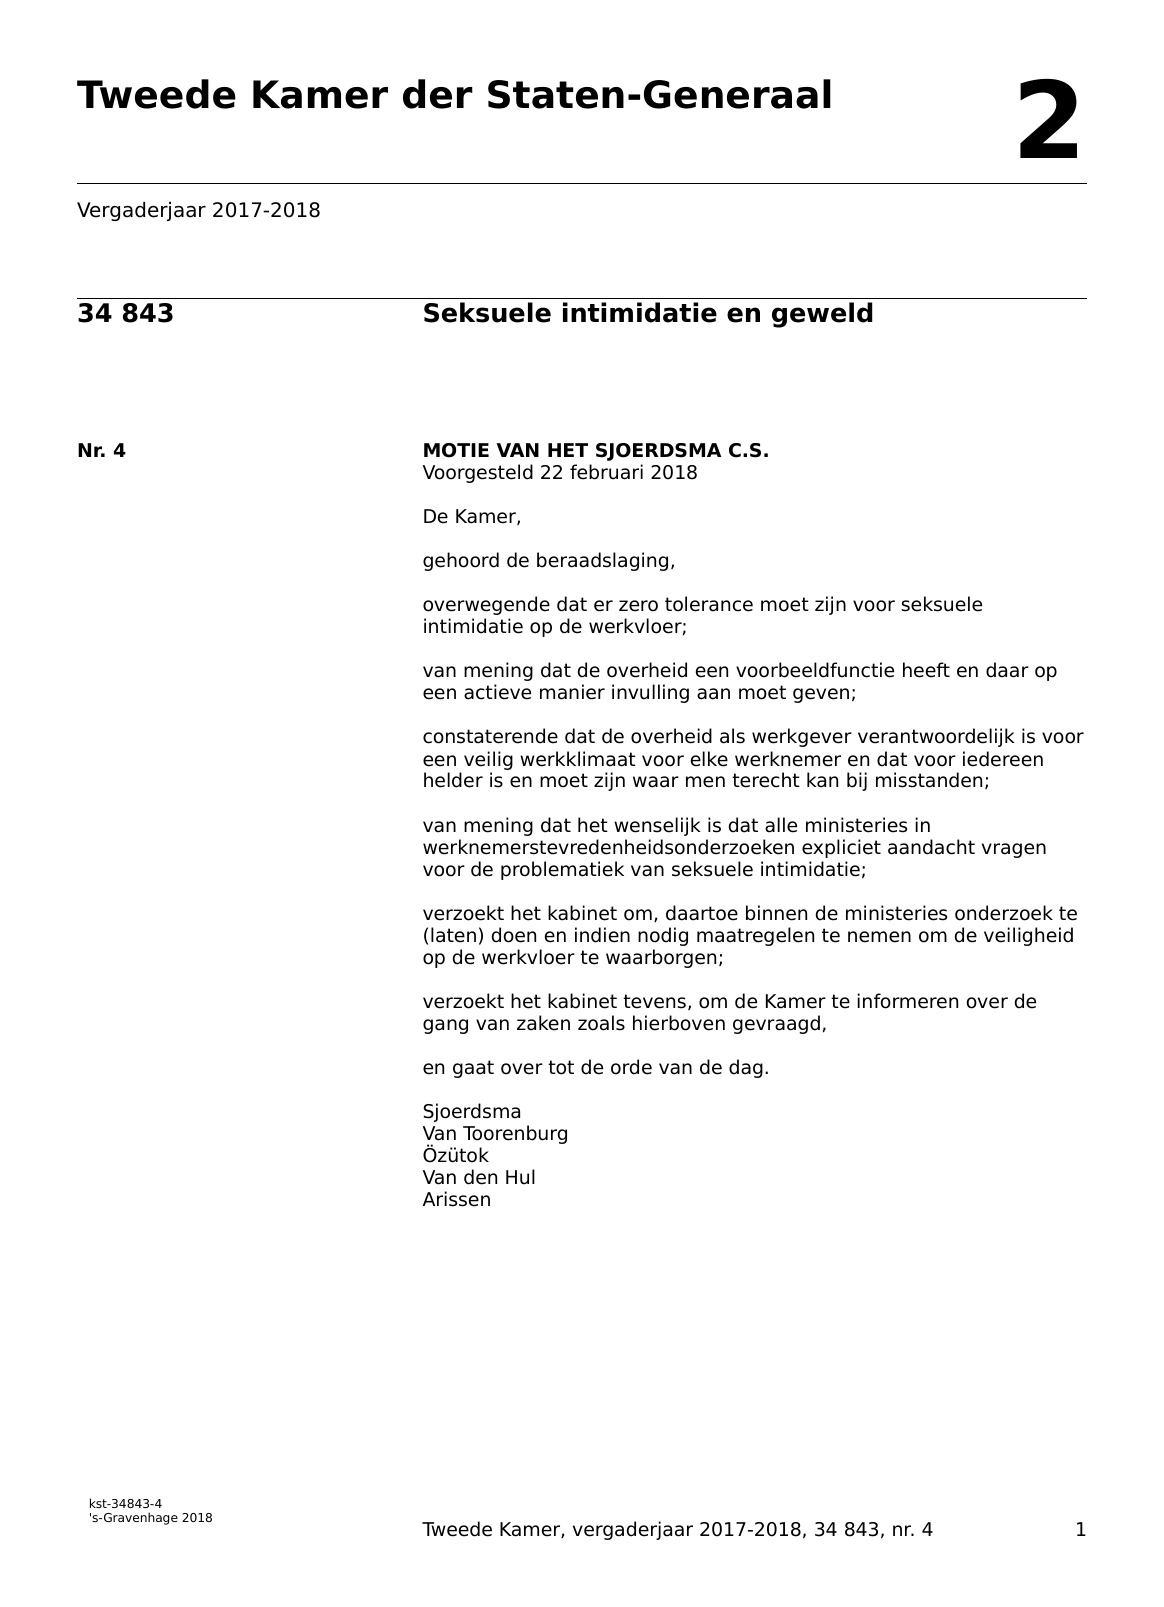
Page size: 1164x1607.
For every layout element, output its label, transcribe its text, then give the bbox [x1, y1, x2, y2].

table_cell Vergaderjaar 2017-2018 [77, 184, 1087, 298]
text van mening dat de overheid een voorbeeldfunctie heeft en daar op een actieve manier invulling aan moet geven; [422, 660, 1087, 704]
text 's-Gravenhage 2018 [88, 1511, 323, 1525]
text Van den Hul [422, 1167, 1087, 1189]
text constaterende dat de overheid als werkgever verantwoordelijk is voor een veilig werkklimaat voor elke werknemer en dat voor iedereen helder is en moet zijn waar men terecht kan bij misstanden; [422, 726, 1087, 792]
text verzoekt het kabinet om, daartoe binnen de ministeries onderzoek te (laten) doen en indien nodig maatregelen te nemen om de veiligheid op de werkvloer te waarborgen; [422, 903, 1087, 969]
text verzoekt het kabinet tevens, om de Kamer te informeren over de gang van zaken zoals hierboven gevraagd, [422, 991, 1087, 1035]
table_header 2 [886, 59, 1087, 183]
text overwegende dat er zero tolerance moet zijn voor seksuele intimidatie op de werkvloer; [422, 594, 1087, 638]
subtitle 34 843 Seksuele intimidatie en geweld [77, 299, 1087, 329]
subtitle Nr. 4 MOTIE VAN HET SJOERDSMA C.S. [77, 440, 1087, 462]
text Voorgesteld 22 februari 2018 [422, 462, 1087, 484]
text Van Toorenburg [422, 1123, 1087, 1145]
text gehoord de beraadslaging, [422, 550, 1087, 572]
text en gaat over tot de orde van de dag. [422, 1057, 1087, 1079]
text Özütok [422, 1145, 1087, 1167]
text kst-34843-4 [88, 1497, 323, 1511]
text De Kamer, [422, 506, 1087, 528]
table_header Tweede Kamer der Staten-Generaal [77, 59, 886, 183]
text van mening dat het wenselijk is dat alle ministeries in werknemerstevredenheidsonderzoeken expliciet aandacht vragen voor de problematiek van seksuele intimidatie; [422, 814, 1087, 881]
text Arissen [422, 1189, 1087, 1211]
text Sjoerdsma [422, 1101, 1087, 1123]
